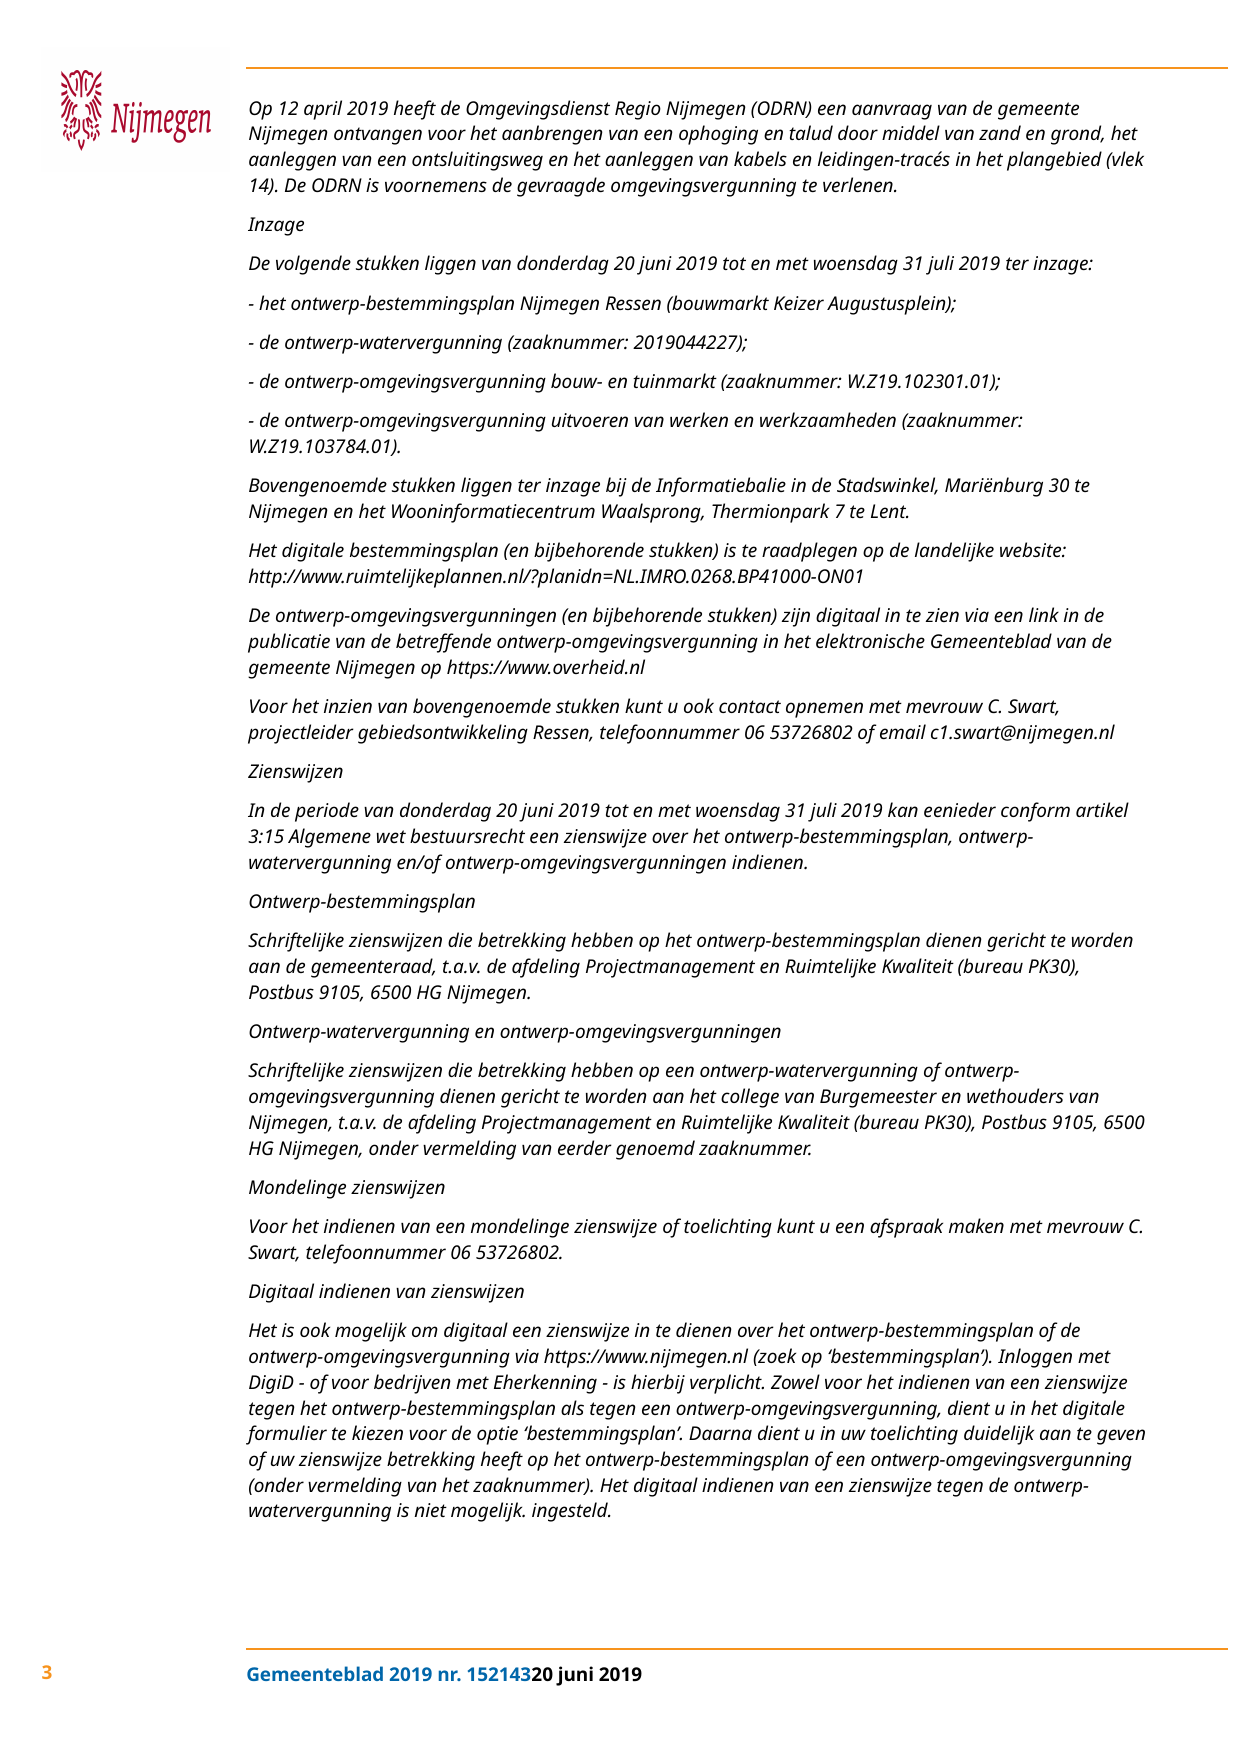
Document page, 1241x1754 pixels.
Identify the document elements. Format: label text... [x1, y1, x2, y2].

text Bovengenoemde stukken liggen ter inzage bij de Informatiebalie in de Stadswinkel, Mariënburg 30 te Nijmegen en het Wooninformatiecentrum Waalsprong, Thermionpark 7 te Lent. [248, 473, 1152, 524]
text - de ontwerp-omgevingsvergunning uitvoeren van werken en werkzaamheden (zaaknummer: W.Z19.103784.01). [248, 408, 1152, 459]
text - de ontwerp-omgevingsvergunning bouw- en tuinmarkt (zaaknummer: W.Z19.102301.01); [248, 368, 1152, 394]
text Mondelinge zienswijzen [248, 1174, 1152, 1200]
text Voor het indienen van een mondelinge zienswijze of toelichting kunt u een afspraak maken met mevrouw C. Swart, telefoonnummer 06 53726802. [248, 1213, 1152, 1265]
text Inzage [248, 211, 1152, 237]
text Schriftelijke zienswijzen die betrekking hebben op het ontwerp-bestemmingsplan dienen gericht te worden aan de gemeenteraad, t.a.v. de afdeling Projectmanagement en Ruimtelijke Kwaliteit (bureau PK30), Postbus 9105, 6500 HG Nijmegen. [248, 928, 1152, 1005]
text - het ontwerp-bestemmingsplan Nijmegen Ressen (bouwmarkt Keizer Augustusplein); [248, 290, 1152, 316]
text Ontwerp-watervergunning en ontwerp-omgevingsvergunningen [248, 1018, 1152, 1044]
text De volgende stukken liggen van donderdag 20 juni 2019 tot en met woensdag 31 juli 2019 ter inzage: [248, 251, 1152, 276]
text Schriftelijke zienswijzen die betrekking hebben op een ontwerp-watervergunning of ontwerp-omgevingsvergunning dienen gericht te worden aan het college van Burgemeester en wethouders van Nijmegen, t.a.v. de afdeling Projectmanagement en Ruimtelijke Kwaliteit (bureau PK30), Postbus 9105, 6500 HG Nijmegen, onder vermelding van eerder genoemd zaaknummer. [248, 1058, 1152, 1161]
text Voor het inzien van bovengenoemde stukken kunt u ook contact opnemen met mevrouw C. Swart, projectleider gebiedsontwikkeling Ressen, telefoonnummer 06 53726802 of email c1.swart@nijmegen.nl [248, 693, 1152, 745]
text Digitaal indienen van zienswijzen [248, 1278, 1152, 1304]
text Op 12 april 2019 heeft de Omgevingsdienst Regio Nijmegen (ODRN) een aanvraag van de gemeente Nijmegen ontvangen voor het aanbrengen van een ophoging en talud door middel van zand en grond, het aanleggen van een ontsluitingsweg en het aanleggen van kabels en leidingen-tracés in het plangebied (vlek 14). De ODRN is voornemens de gevraagde omgevingsvergunning te verlenen. [248, 95, 1152, 198]
text - de ontwerp-watervergunning (zaaknummer: 2019044227); [248, 329, 1152, 355]
text Het is ook mogelijk om digitaal een zienswijze in te dienen over het ontwerp-bestemmingsplan of de ontwerp-omgevingsvergunning via https://www.nijmegen.nl (zoek op ‘bestemmingsplan’). Inloggen met DigiD - of voor bedrijven met Eherkenning - is hierbij verplicht. Zowel voor het indienen van een zienswijze tegen het ontwerp-bestemmingsplan als tegen een ontwerp-omgevingsvergunning, dient u in het digitale formulier te kiezen voor de optie ‘bestemmingsplan’. Daarna dient u in uw toelichting duidelijk aan te geven of uw zienswijze betrekking heeft op het ontwerp-bestemmingsplan of een ontwerp-omgevingsvergunning (onder vermelding van het zaaknummer). Het digitaal indienen van een zienswijze tegen de ontwerp-watervergunning is niet mogelijk. ingesteld. [248, 1318, 1152, 1523]
picture [41, 47, 231, 172]
text Ontwerp-bestemmingsplan [248, 888, 1152, 914]
text De ontwerp-omgevingsvergunningen (en bijbehorende stukken) zijn digitaal in te zien via een link in de publicatie van de betreffende ontwerp-omgevingsvergunning in het elektronische Gemeenteblad van de gemeente Nijmegen op https://www.overheid.nl [248, 603, 1152, 680]
text In de periode van donderdag 20 juni 2019 tot en met woensdag 31 juli 2019 kan eenieder conform artikel 3:15 Algemene wet bestuursrecht een zienswijze over het ontwerp-bestemmingsplan, ontwerp-watervergunning en/of ontwerp-omgevingsvergunningen indienen. [248, 798, 1152, 875]
text Het digitale bestemmingsplan (en bijbehorende stukken) is te raadplegen op de landelijke website: http://www.ruimtelijkeplannen.nl/?planidn=NL.IMRO.0268.BP41000-ON01 [248, 538, 1152, 589]
text Zienswijzen [248, 758, 1152, 784]
